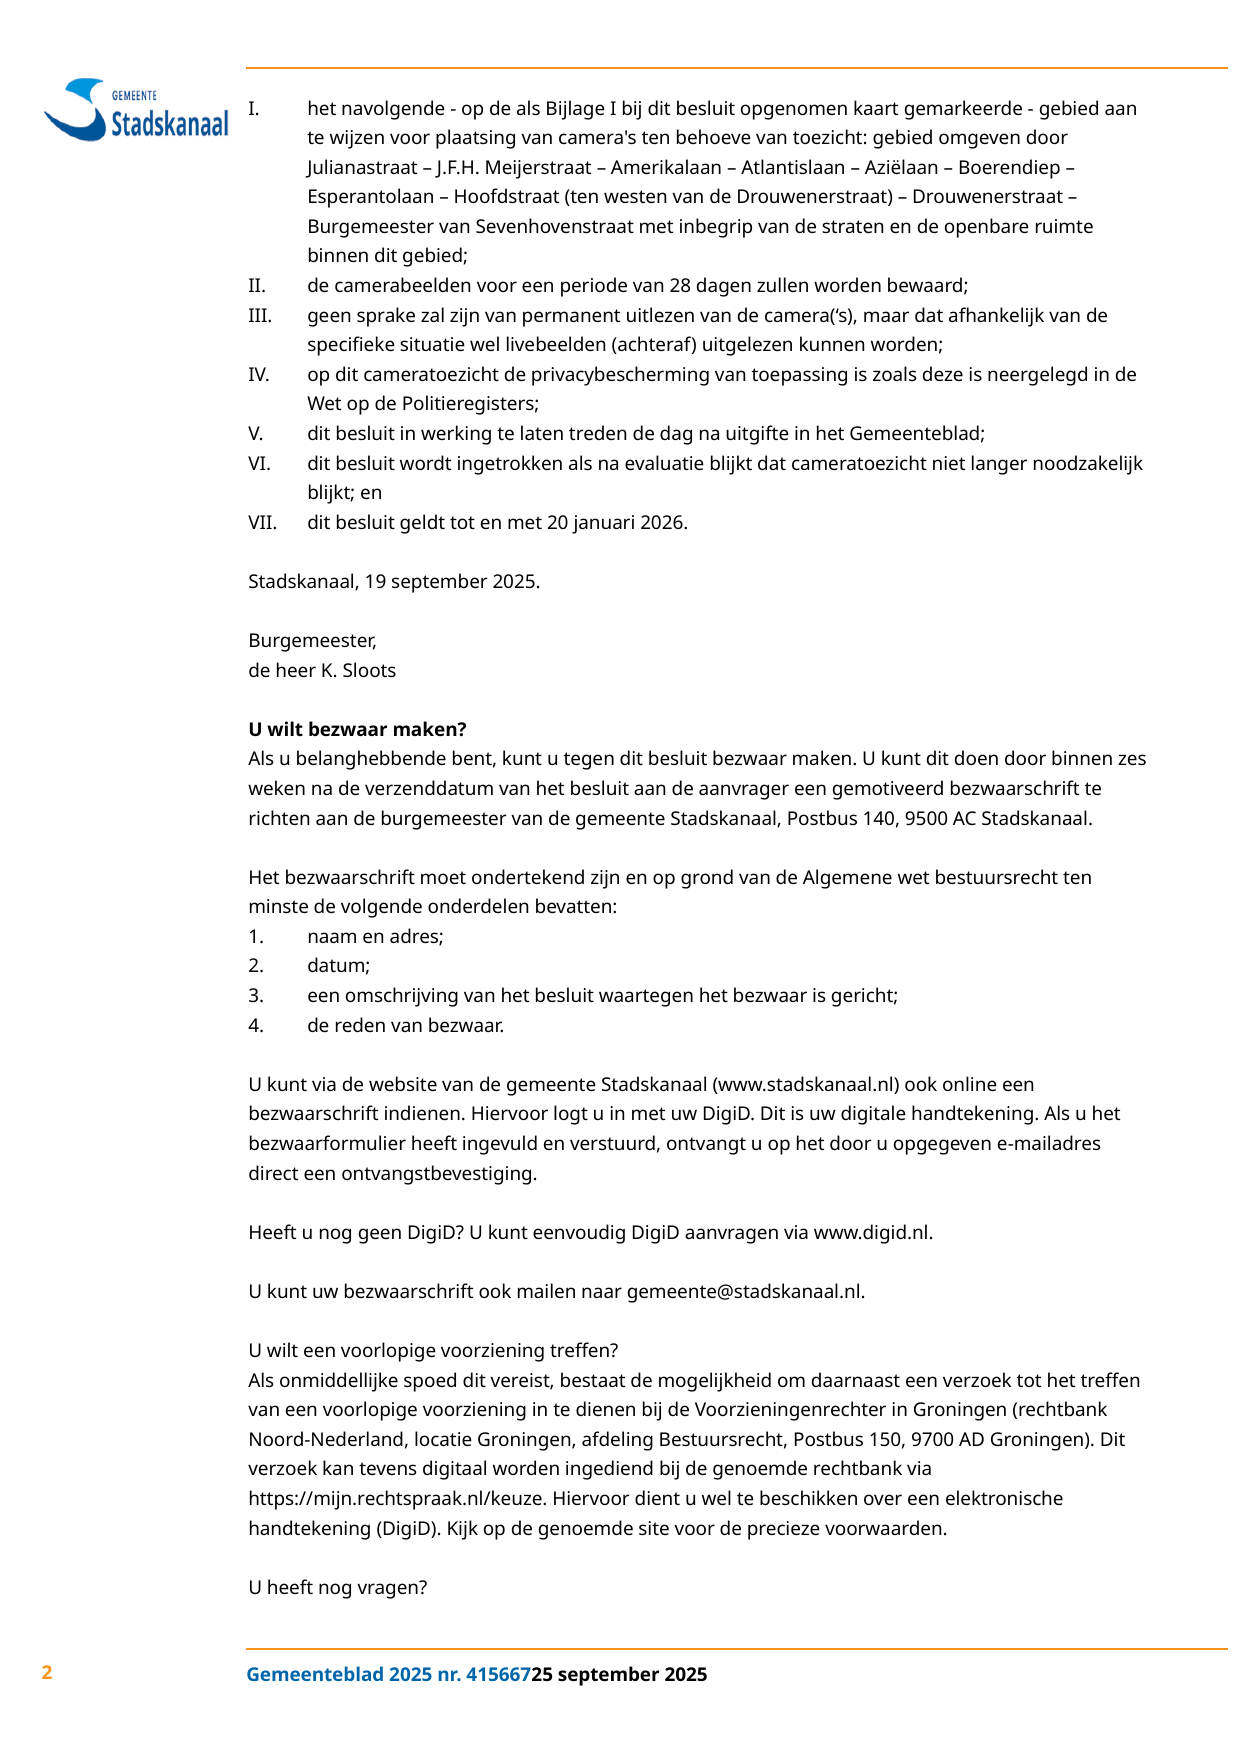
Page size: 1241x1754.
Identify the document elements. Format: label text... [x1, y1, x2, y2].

text Als u belanghebbende bent, kunt u tegen dit besluit bezwaar maken. U kunt dit doen door binnen zes weken na de verzenddatum van het besluit aan de aanvrager een gemotiveerd bezwaarschrift te richten aan de burgemeester van de gemeente Stadskanaal, Postbus 140, 9500 AC Stadskanaal. [248, 746, 1152, 831]
list dit besluit geldt tot en met 20 januari 2026. [248, 509, 1152, 535]
text U wilt bezwaar maken? [248, 716, 1152, 742]
list het navolgende - op de als Bijlage I bij dit besluit opgenomen kaart gemarkeerde - gebied aan te wijzen voor plaatsing van camera's ten behoeve van toezicht: gebied omgeven door Julianastraat – J.F.H. Meijerstraat – Amerikalaan – Atlantislaan – Aziëlaan – Boerendiep – Esperantolaan – Hoofdstraat (ten westen van de Drouwenerstraat) – Drouwenerstraat – Burgemeester van Sevenhovenstraat met inbegrip van de straten en de openbare ruimte binnen dit gebied; [248, 95, 1152, 268]
text Stadskanaal, 19 september 2025. [248, 568, 1152, 594]
list de reden van bezwaar. [248, 1012, 1152, 1038]
text de heer K. Sloots [248, 657, 1152, 683]
list op dit cameratoezicht de privacybescherming van toepassing is zoals deze is neergelegd in de Wet op de Politieregisters; [248, 361, 1152, 416]
list datum; [248, 953, 1152, 978]
list een omschrijving van het besluit waartegen het bezwaar is gericht; [248, 982, 1152, 1008]
text Heeft u nog geen DigiD? U kunt eenvoudig DigiD aanvragen via www.digid.nl. [248, 1219, 1152, 1245]
text U wilt een voorlopige voorziening treffen? [248, 1337, 1152, 1363]
text Als onmiddellijke spoed dit vereist, bestaat de mogelijkheid om daarnaast een verzoek tot het treffen van een voorlopige voorziening in te dienen bij de Voorzieningenrechter in Groningen (rechtbank Noord-Nederland, locatie Groningen, afdeling Bestuursrecht, Postbus 150, 9700 AD Groningen). Dit verzoek kan tevens digitaal worden ingediend bij de genoemde rechtbank via https://mijn.rechtspraak.nl/keuze. Hiervoor dient u wel te beschikken over een elektronische handtekening (DigiD). Kijk op de genoemde site voor de precieze voorwaarden. [248, 1367, 1152, 1541]
list dit besluit in werking te laten treden de dag na uitgifte in het Gemeenteblad; [248, 420, 1152, 446]
text Burgemeester, [248, 627, 1152, 653]
text U kunt uw bezwaarschrift ook mailen naar gemeente@stadskanaal.nl. [248, 1278, 1152, 1304]
text U kunt via de website van de gemeente Stadskanaal (www.stadskanaal.nl) ook online een bezwaarschrift indienen. Hiervoor logt u in met uw DigiD. Dit is uw digitale handtekening. Als u het bezwaarformulier heeft ingevuld en verstuurd, ontvangt u op het door u opgegeven e‑mailadres direct een ontvangstbevestiging. [248, 1071, 1152, 1186]
list naam en adres; [248, 923, 1152, 949]
picture [41, 47, 231, 172]
list geen sprake zal zijn van permanent uitlezen van de camera(‘s), maar dat afhankelijk van de specifieke situatie wel livebeelden (achteraf) uitgelezen kunnen worden; [248, 302, 1152, 357]
list dit besluit wordt ingetrokken als na evaluatie blijkt dat cameratoezicht niet langer noodzakelijk blijkt; en [248, 450, 1152, 505]
list de camerabeelden voor een periode van 28 dagen zullen worden bewaard; [248, 272, 1152, 298]
text U heeft nog vragen? [248, 1574, 1152, 1600]
text Het bezwaarschrift moet ondertekend zijn en op grond van de Algemene wet bestuursrecht ten minste de volgende onderdelen bevatten: [248, 864, 1152, 919]
